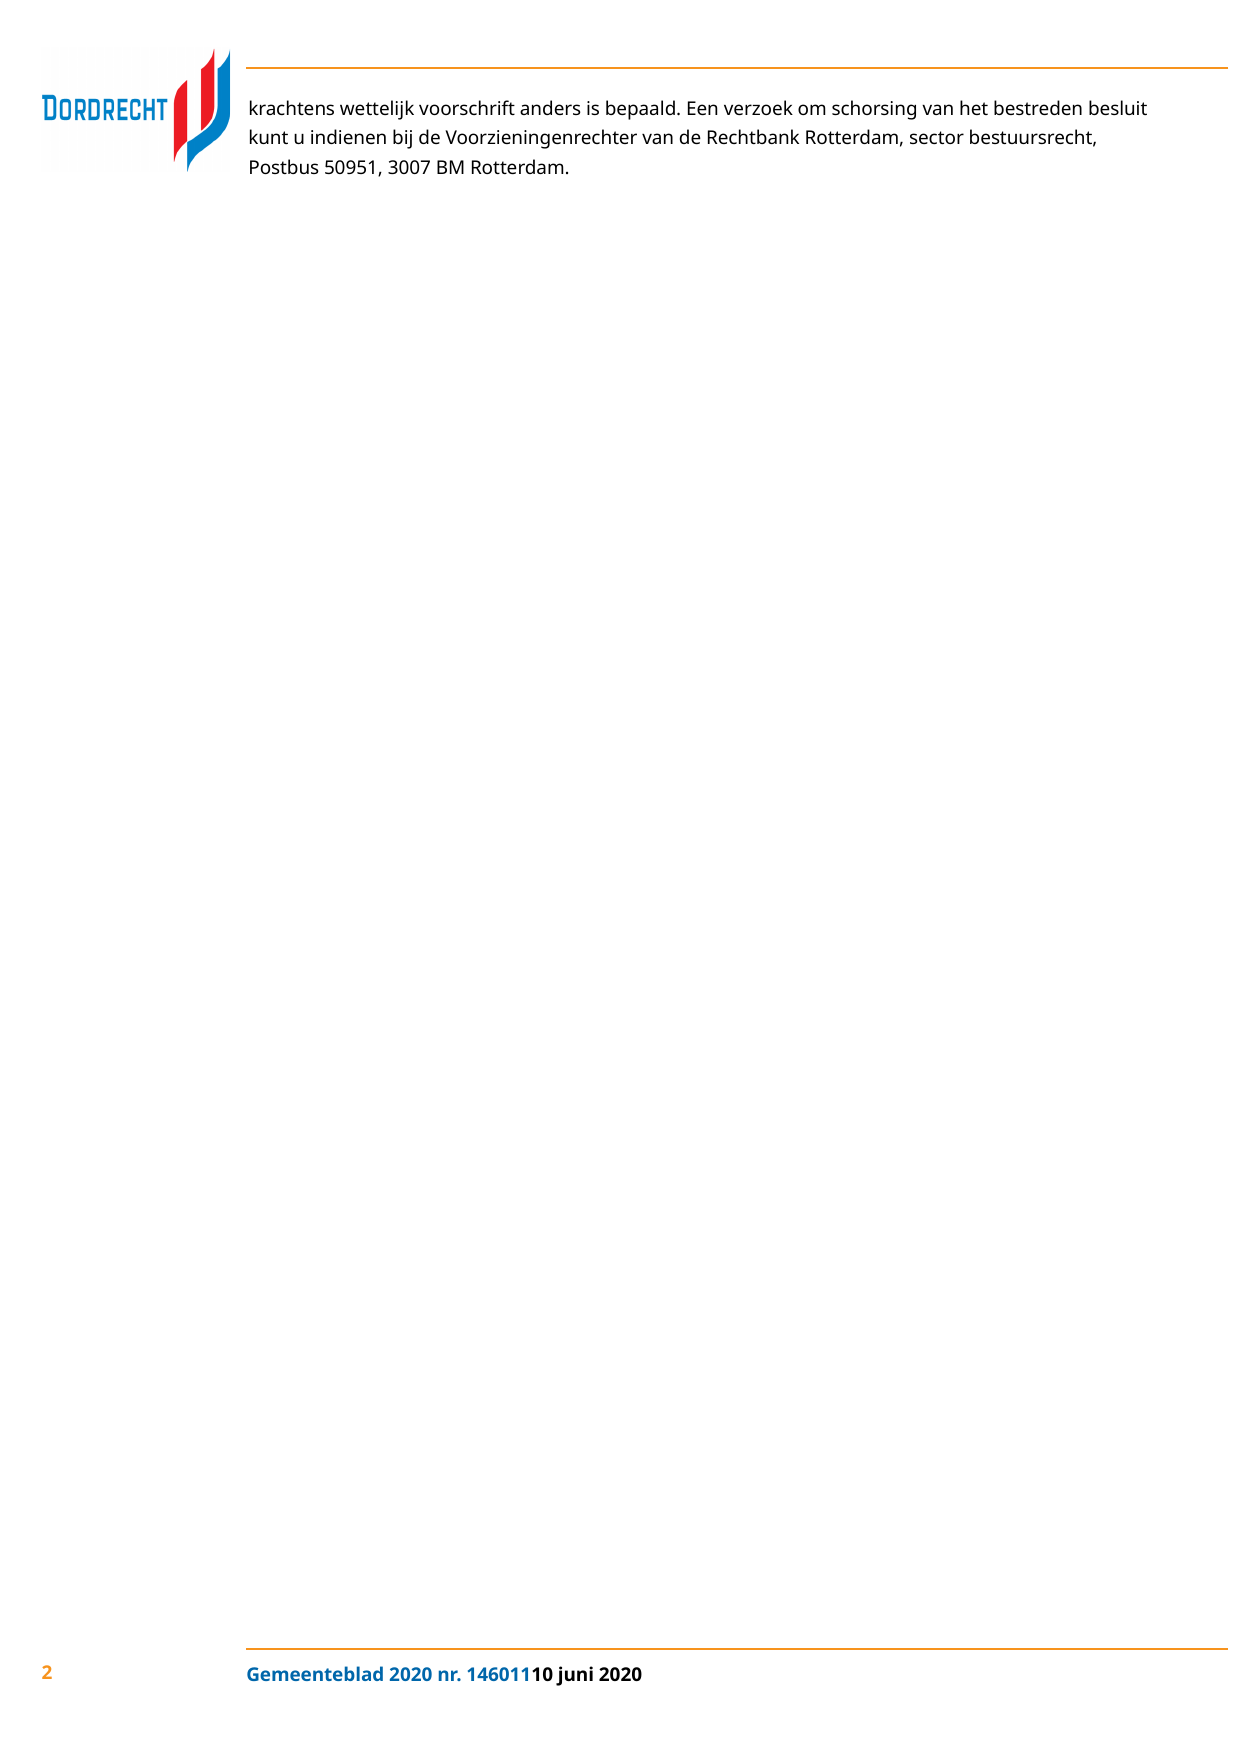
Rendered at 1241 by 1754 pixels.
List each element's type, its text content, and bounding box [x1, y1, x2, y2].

text krachtens wettelijk voorschrift anders is bepaald. Een verzoek om schorsing van het bestreden besluit kunt u indienen bij de Voorzieningenrechter van de Rechtbank Rotterdam, sector bestuursrecht, Postbus 50951, 3007 BM Rotterdam. [248, 95, 1152, 180]
picture [41, 47, 231, 172]
